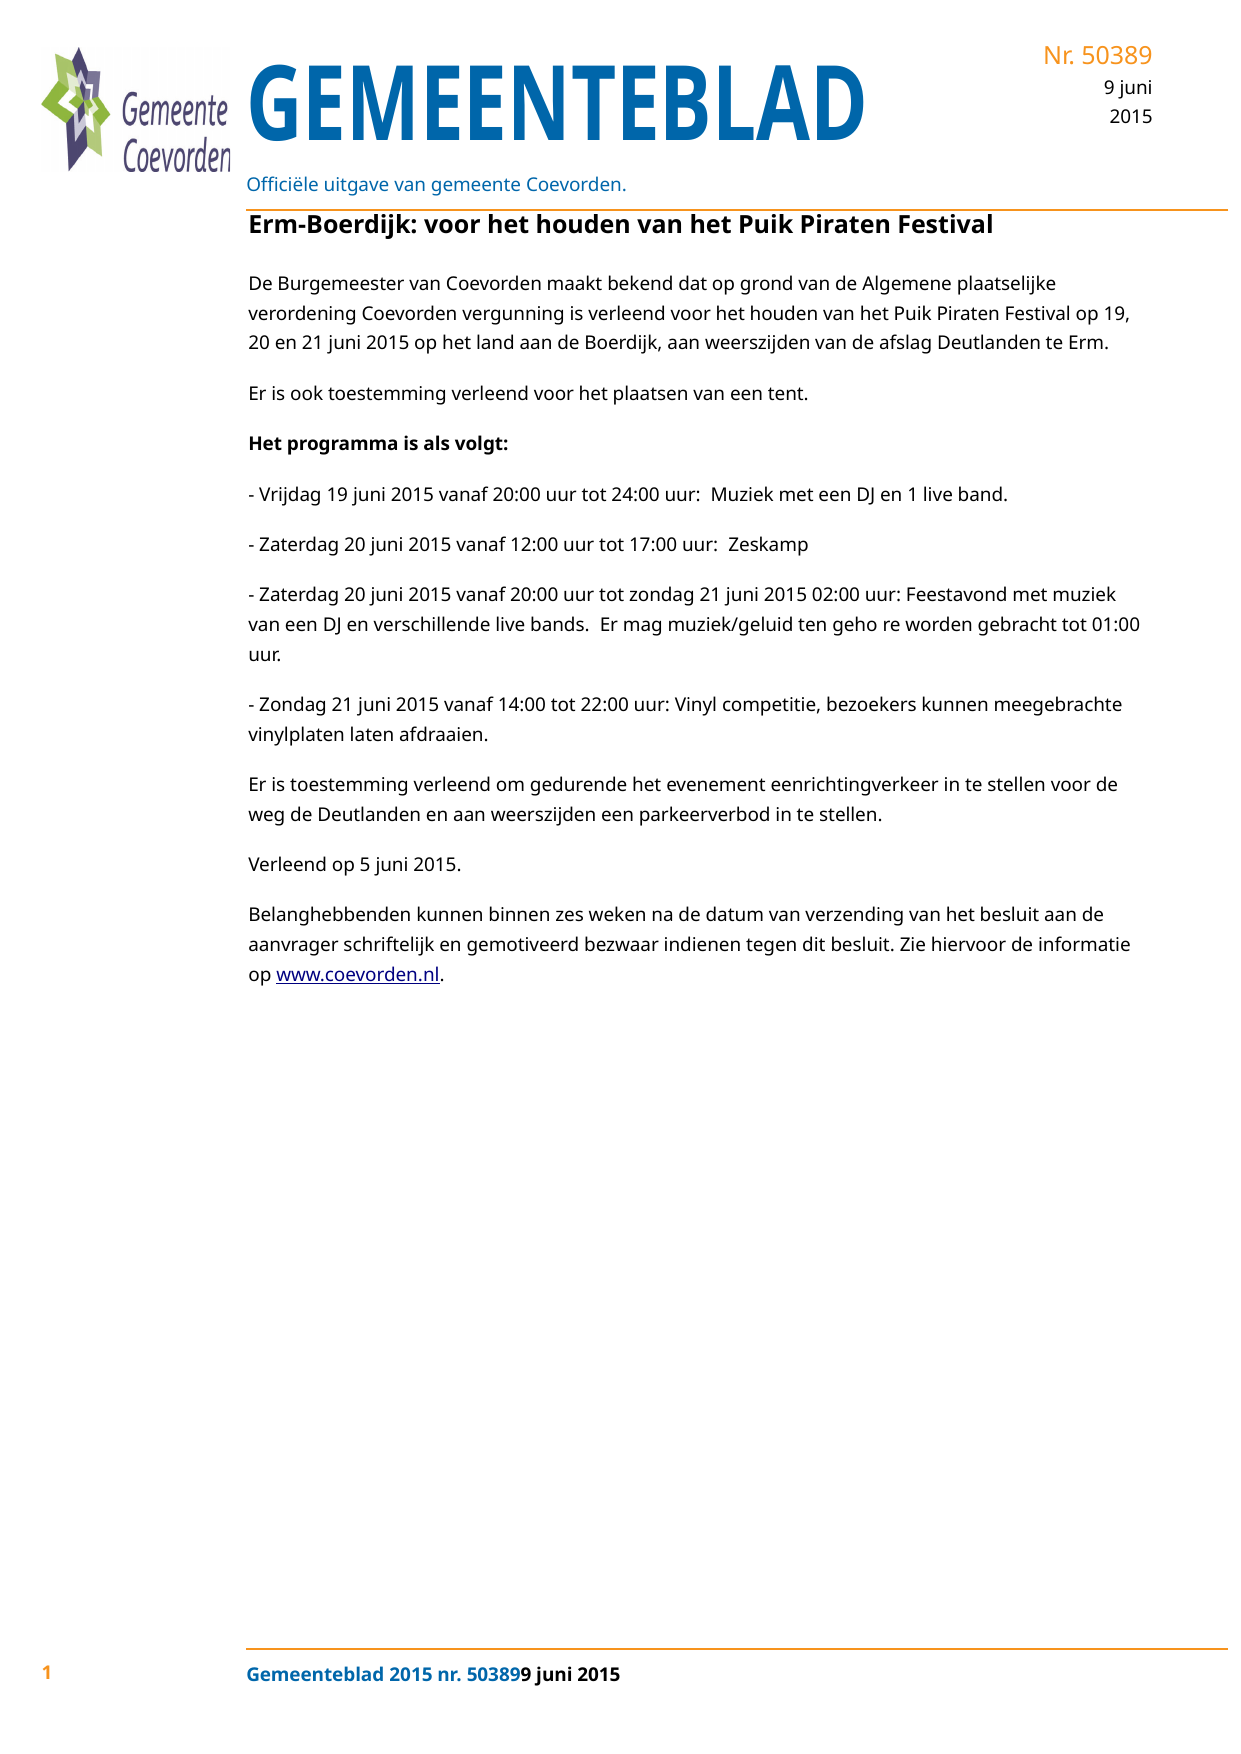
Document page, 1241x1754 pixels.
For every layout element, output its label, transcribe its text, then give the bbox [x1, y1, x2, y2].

text Er is toestemming verleend om gedurende het evenement eenrichtingverkeer in te stellen voor de weg de Deutlanden en aan weerszijden een parkeerverbod in te stellen. [248, 771, 1152, 826]
text Er is ook toestemming verleend voor het plaatsen van een tent. [248, 380, 1152, 406]
text Erm-Boerdijk: voor het houden van het Puik Piraten Festival [248, 211, 1152, 241]
text Verleend op 5 juni 2015. [248, 851, 1152, 877]
text - Zondag 21 juni 2015 vanaf 14:00 tot 22:00 uur: Vinyl competitie, bezoekers kunnen meegebrachte vinylplaten laten afdraaien. [248, 691, 1152, 746]
text Belanghebbenden kunnen binnen zes weken na de datum van verzending van het besluit aan de aanvrager schriftelijk en gemotiveerd bezwaar indienen tegen dit besluit. Zie hiervoor de informatie op www.coevorden.nl. [248, 902, 1152, 986]
text - Zaterdag 20 juni 2015 vanaf 20:00 uur tot zondag 21 juni 2015 02:00 uur: Feestavond met muziek van een DJ en verschillende live bands. Er mag muziek/geluid ten geho re worden gebracht tot 01:00 uur. [248, 582, 1152, 666]
text De Burgemeester van Coevorden maakt bekend dat op grond van de Algemene plaatselijke verordening Coevorden vergunning is verleend voor het houden van het Puik Piraten Festival op 19, 20 en 21 juni 2015 op het land aan de Boerdijk, aan weerszijden van de afslag Deutlanden te Erm. [248, 270, 1152, 355]
picture [41, 47, 231, 172]
text - Vrijdag 19 juni 2015 vanaf 20:00 uur tot 24:00 uur: Muziek met een DJ en 1 live band. [248, 481, 1152, 506]
text Het programma is als volgt: [248, 430, 1152, 456]
text - Zaterdag 20 juni 2015 vanaf 12:00 uur tot 17:00 uur: Zeskamp [248, 531, 1152, 557]
